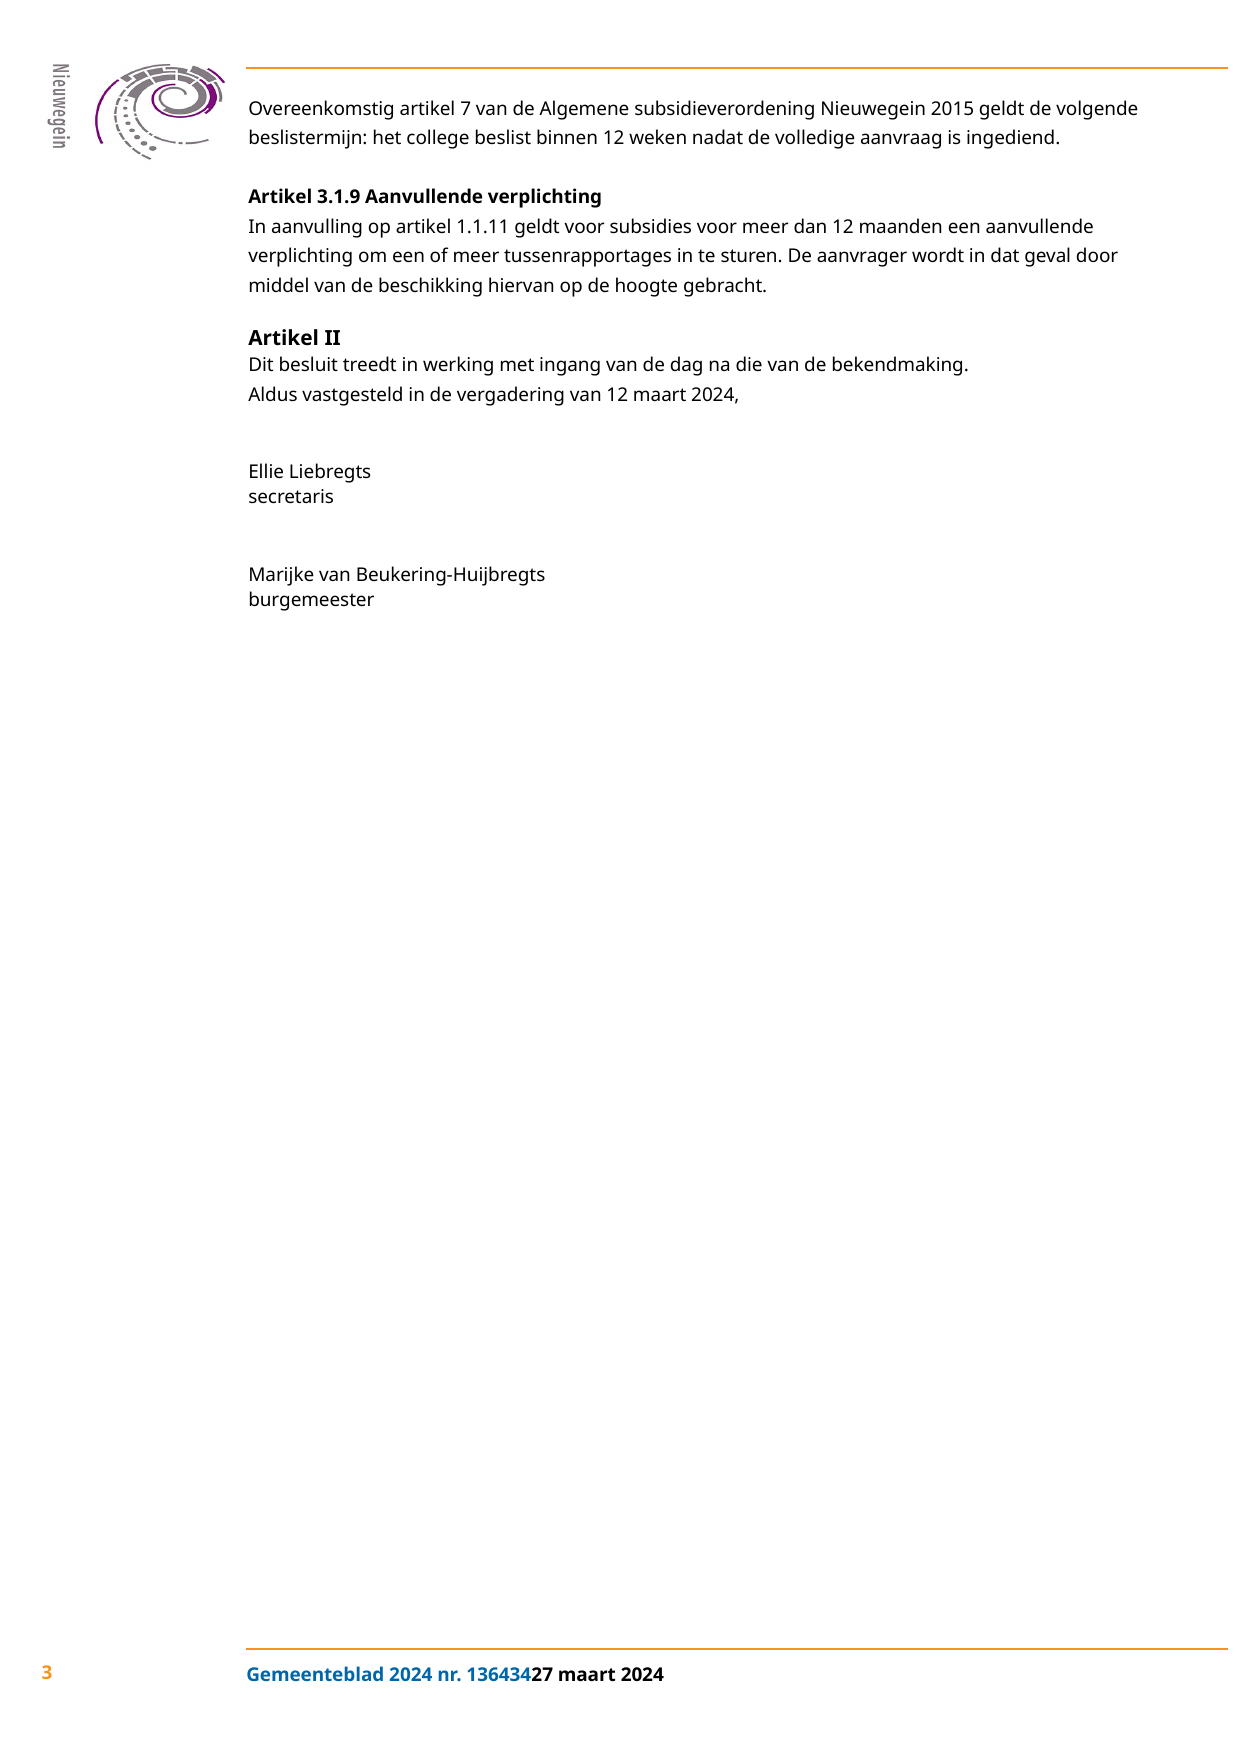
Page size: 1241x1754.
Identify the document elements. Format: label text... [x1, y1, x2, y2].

text Dit besluit treedt in werking met ingang van de dag na die van de bekendmaking. [248, 351, 1152, 377]
text burgemeester [248, 587, 1152, 612]
text Ellie Liebregts [248, 458, 1152, 484]
text Aldus vastgesteld in de vergadering van 12 maart 2024, [248, 381, 1152, 406]
text Artikel 3.1.9 Aanvullende verplichting [248, 183, 1152, 209]
text Artikel II [248, 323, 1152, 351]
picture [41, 47, 231, 172]
text Marijke van Beukering-Huijbregts [248, 561, 1152, 587]
text In aanvulling op artikel 1.1.11 geldt voor subsidies voor meer dan 12 maanden een aanvullende verplichting om een of meer tussenrapportages in te sturen. De aanvrager wordt in dat geval door middel van de beschikking hiervan op de hoogte gebracht. [248, 213, 1152, 298]
text Overeenkomstig artikel 7 van de Algemene subsidieverordening Nieuwegein 2015 geldt de volgende beslistermijn: het college beslist binnen 12 weken nadat de volledige aanvraag is ingediend. [248, 95, 1152, 150]
text secretaris [248, 484, 1152, 509]
